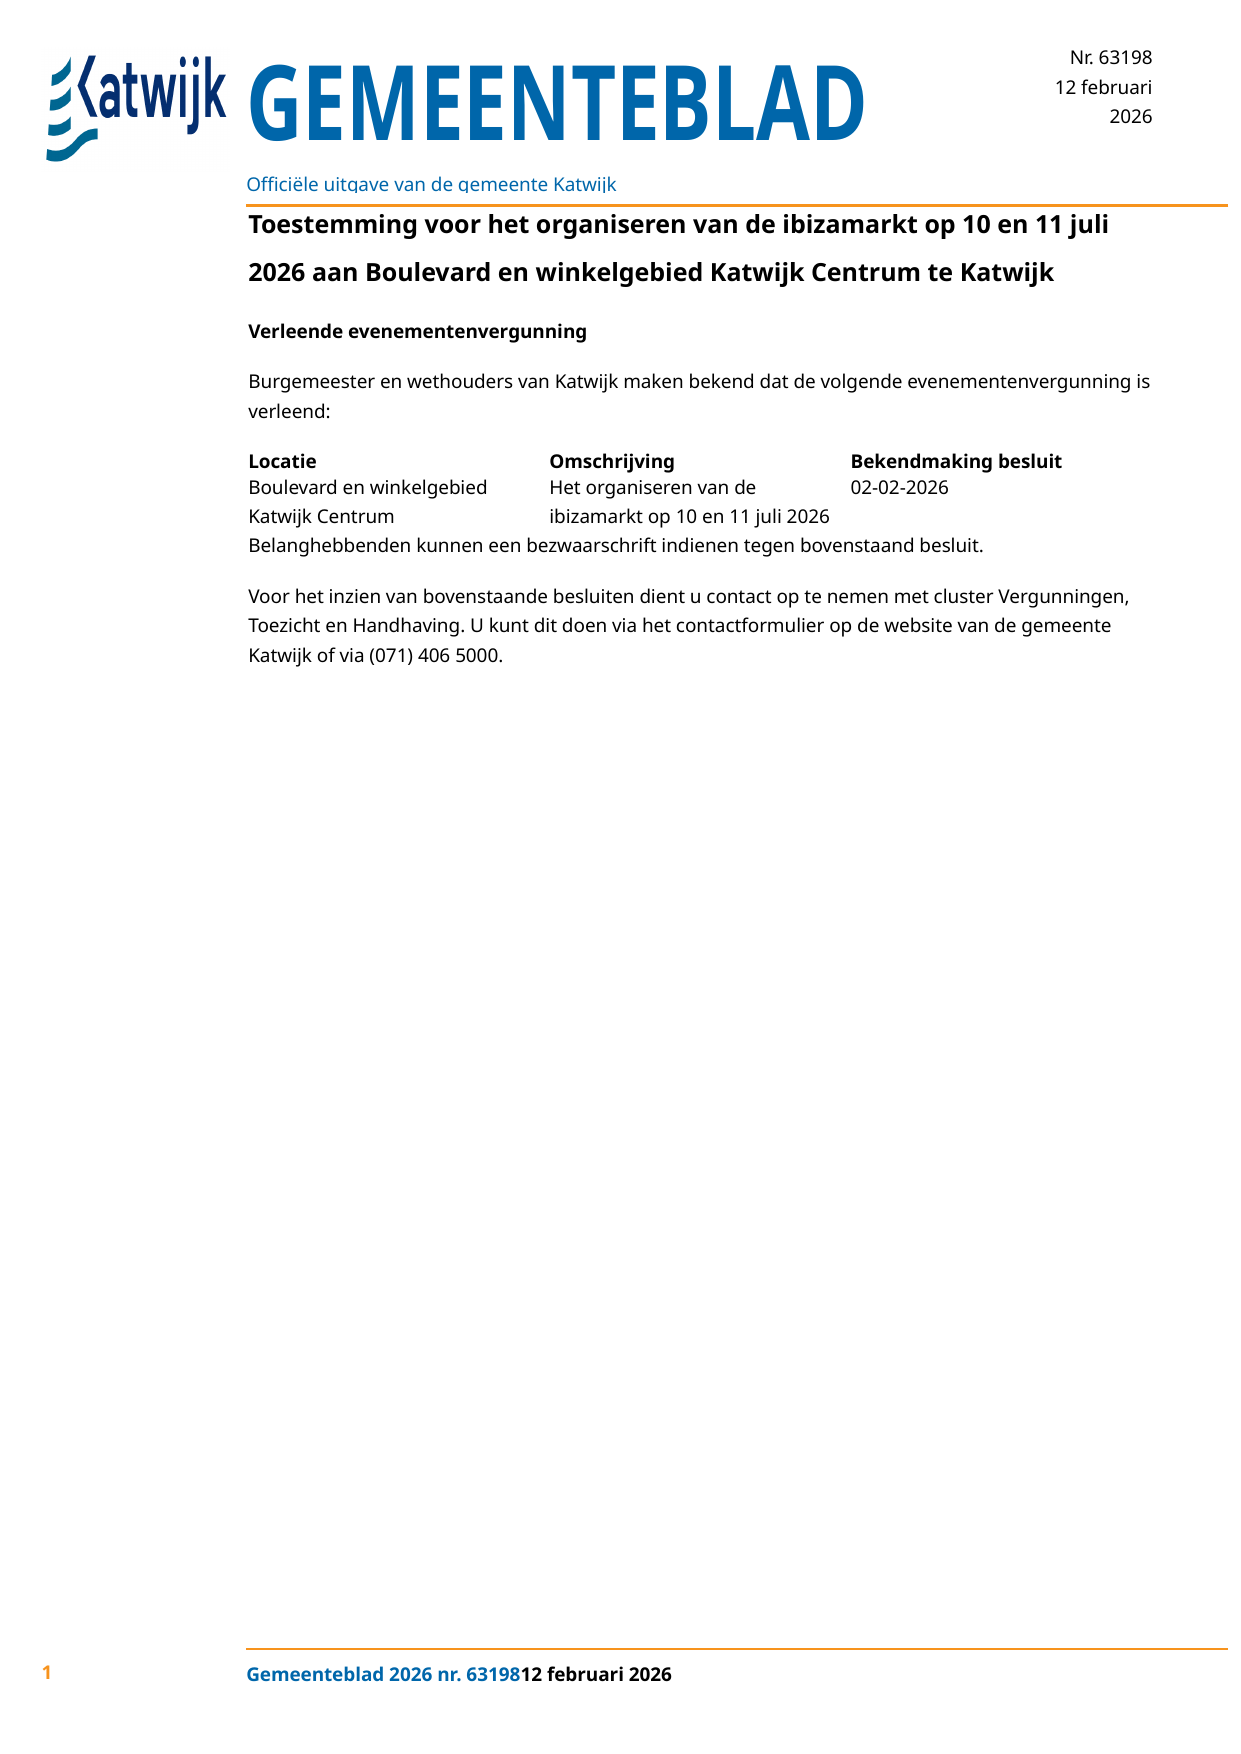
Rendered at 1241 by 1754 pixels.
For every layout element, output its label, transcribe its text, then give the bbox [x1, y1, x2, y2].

text Burgemeester en wethouders van Katwijk maken bekend dat de volgende evenementenvergunning is verleend: [248, 368, 1152, 424]
table_header Locatie [248, 449, 549, 474]
table_cell Het organiseren van de ibizamarkt op 10 en 11 juli 2026 [549, 474, 850, 529]
text Toestemming voor het organiseren van de ibizamarkt op 10 en 11 juli 2026 aan Boulevard en winkelgebied Katwijk Centrum te Katwijk [248, 207, 1152, 288]
table_cell Boulevard en winkelgebied Katwijk Centrum [248, 474, 549, 529]
table_header Bekendmaking besluit [850, 449, 1152, 474]
table_cell 02-02-2026 [850, 474, 1152, 529]
table_header Omschrijving [549, 449, 850, 474]
text Voor het inzien van bovenstaande besluiten dient u contact op te nemen met cluster Vergunningen, Toezicht en Handhaving. U kunt dit doen via het contactformulier op de website van de gemeente Katwijk of via (071) 406 5000. [248, 583, 1152, 668]
text Belanghebbenden kunnen een bezwaarschrift indienen tegen bovenstaand besluit. [248, 533, 1152, 558]
text Verleende evenementenvergunning [248, 318, 1152, 344]
picture [41, 47, 231, 172]
